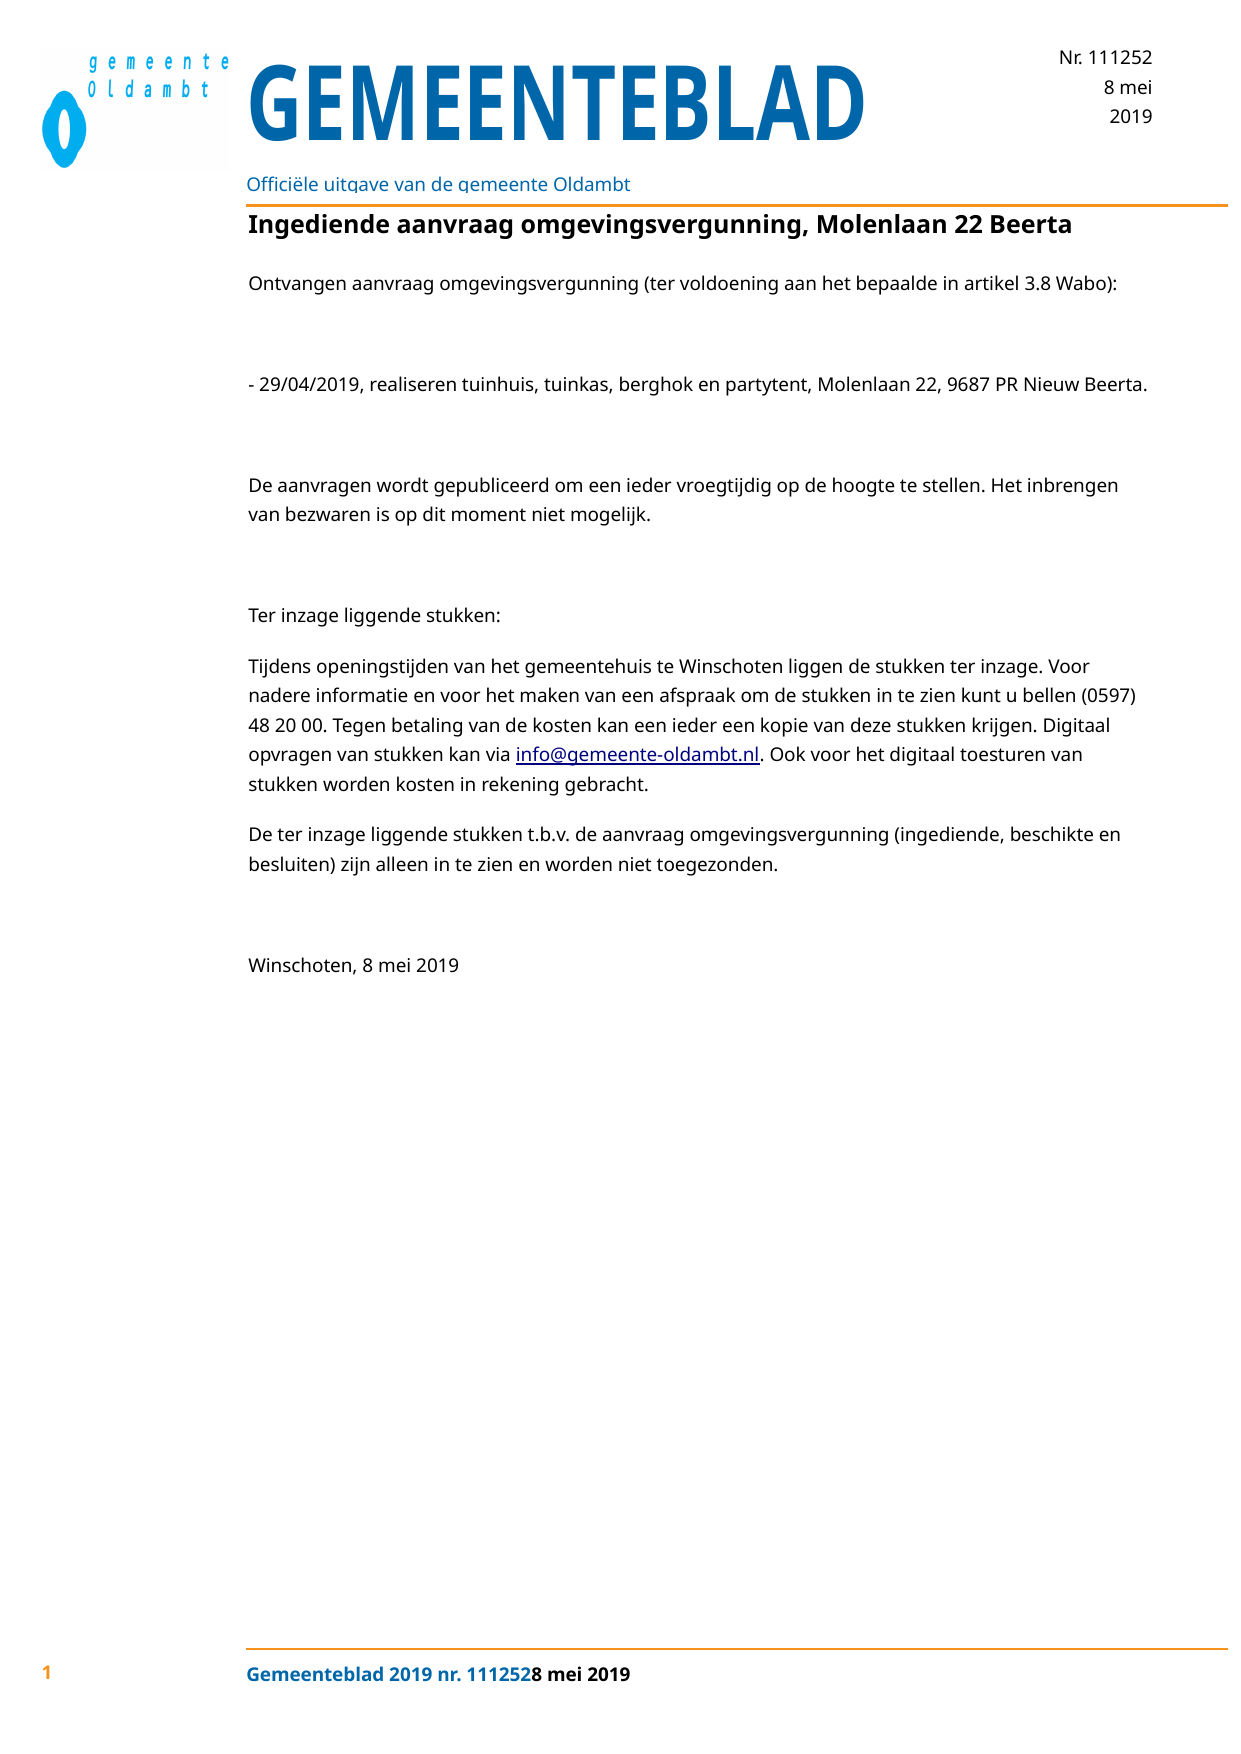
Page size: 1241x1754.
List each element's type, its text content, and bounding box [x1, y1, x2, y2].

text Ontvangen aanvraag omgevingsvergunning (ter voldoening aan het bepaalde in artikel 3.8 Wabo): [248, 270, 1152, 296]
text - 29/04/2019, realiseren tuinhuis, tuinkas, berghok en partytent, Molenlaan 22, 9687 PR Nieuw Beerta. [248, 371, 1152, 397]
text Ter inzage liggende stukken: [248, 602, 1152, 628]
text Winschoten, 8 mei 2019 [248, 952, 1152, 978]
text De aanvragen wordt gepubliceerd om een ieder vroegtijdig op de hoogte te stellen. Het inbrengen van bezwaren is op dit moment niet mogelijk. [248, 472, 1152, 527]
text Ingediende aanvraag omgevingsvergunning, Molenlaan 22 Beerta [248, 207, 1152, 241]
text Tijdens openingstijden van het gemeentehuis te Winschoten liggen de stukken ter inzage. Voor nadere informatie en voor het maken van een afspraak om de stukken in te zien kunt u bellen (0597) 48 20 00. Tegen betaling van de kosten kan een ieder een kopie van deze stukken krijgen. Digitaal opvragen van stukken kan via info@gemeente-oldambt.nl. Ook voor het digitaal toesturen van stukken worden kosten in rekening gebracht. [248, 653, 1152, 797]
text De ter inzage liggende stukken t.b.v. de aanvraag omgevingsvergunning (ingediende, beschikte en besluiten) zijn alleen in te zien en worden niet toegezonden. [248, 822, 1152, 877]
picture [41, 47, 231, 172]
